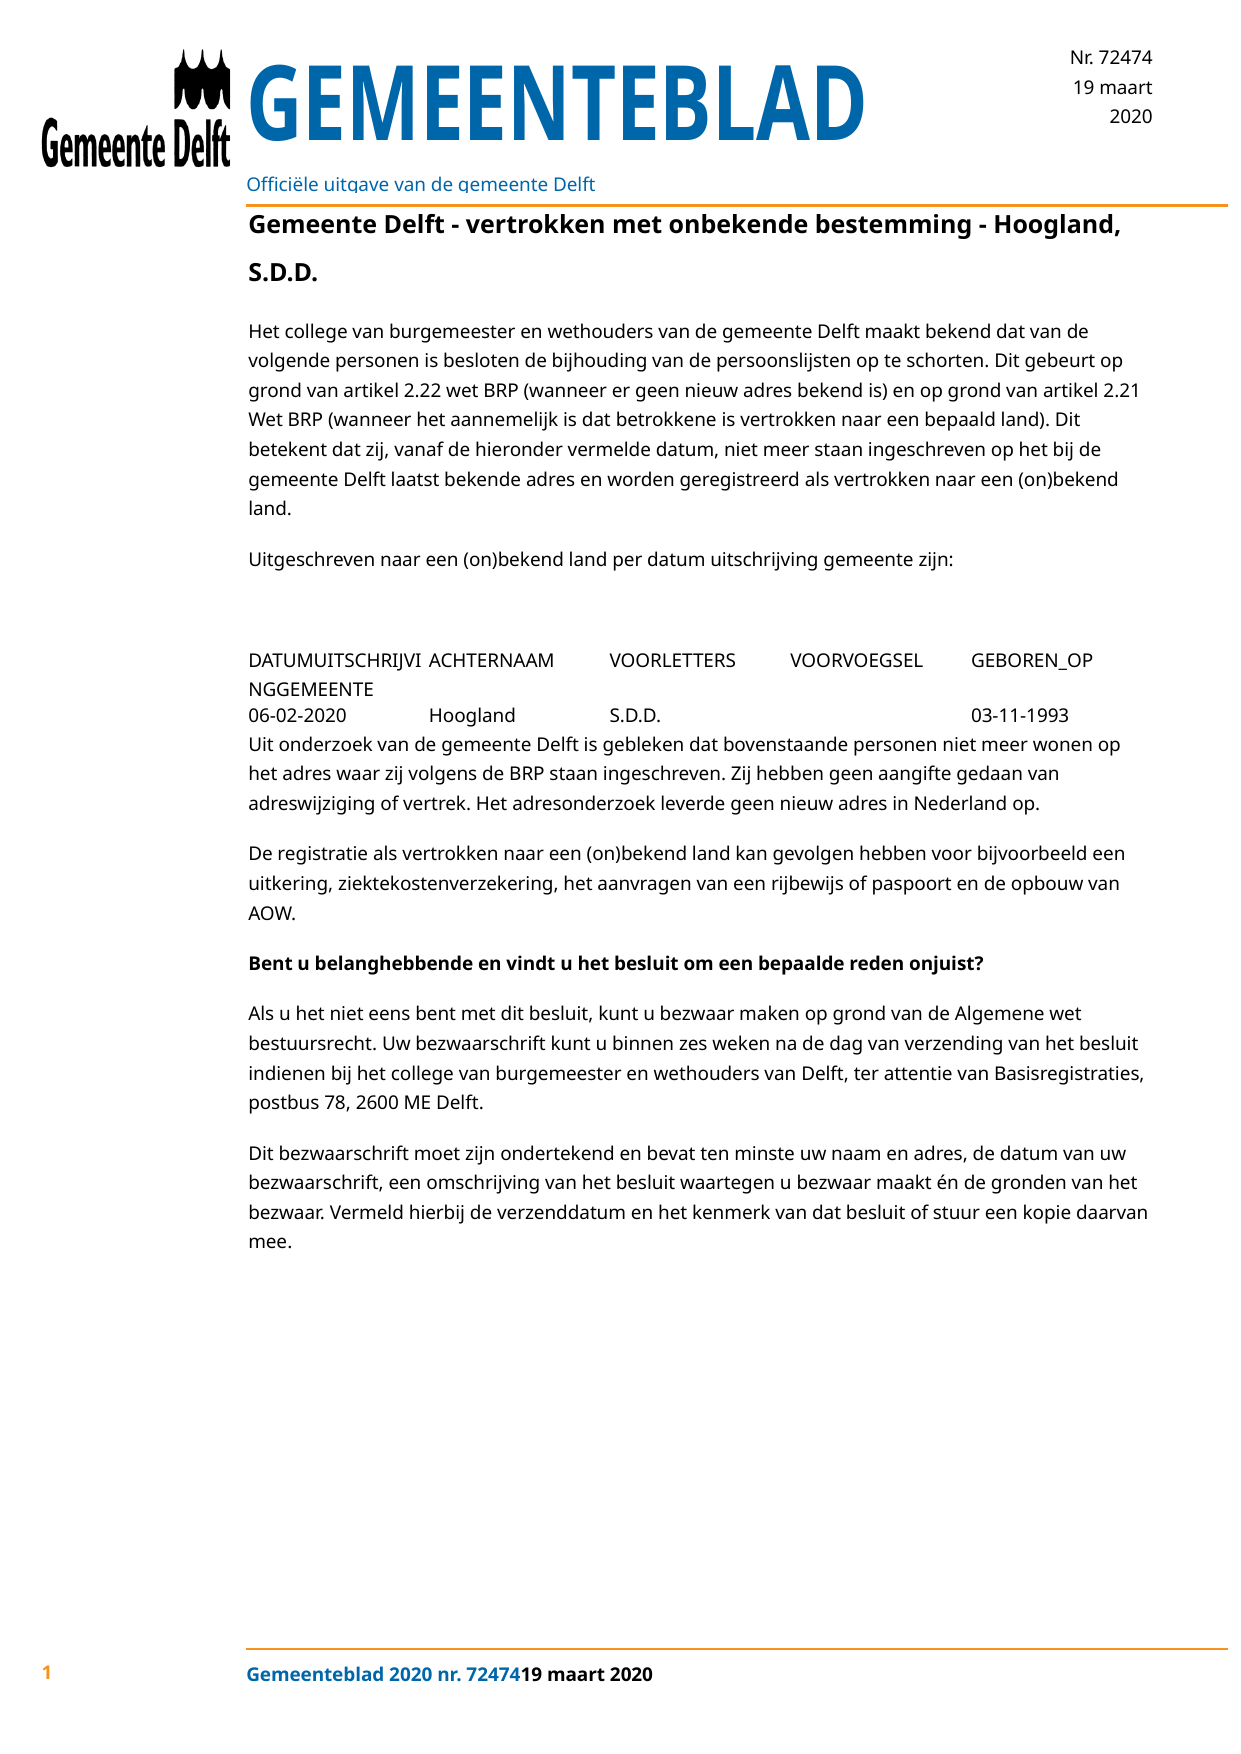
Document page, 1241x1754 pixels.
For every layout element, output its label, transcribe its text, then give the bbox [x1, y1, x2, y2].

text Gemeente Delft - vertrokken met onbekende bestemming - Hoogland, S.D.D. [248, 207, 1152, 288]
table_header GEBOREN_OP [971, 647, 1152, 702]
text Het college van burgemeester en wethouders van de gemeente Delft maakt bekend dat van de volgende personen is besloten de bijhouding van de persoonslijsten op te schorten. Dit gebeurt op grond van artikel 2.22 wet BRP (wanneer er geen nieuw adres bekend is) en op grond van artikel 2.21 Wet BRP (wanneer het aannemelijk is dat betrokkene is vertrokken naar een bepaald land). Dit betekent dat zij, vanaf de hieronder vermelde datum, niet meer staan ingeschreven op het bij de gemeente Delft laatst bekende adres en worden geregistreerd als vertrokken naar een (on)bekend land. [248, 318, 1152, 521]
text Als u het niet eens bent met dit besluit, kunt u bezwaar maken op grond van de Algemene wet bestuursrecht. Uw bezwaarschrift kunt u binnen zes weken na de dag van verzending van het besluit indienen bij het college van burgemeester en wethouders van Delft, ter attentie van Basisregistraties, postbus 78, 2600 ME Delft. [248, 1001, 1152, 1115]
text Uitgeschreven naar een (on)bekend land per datum uitschrijving gemeente zijn: [248, 546, 1152, 572]
table_cell Hoogland [429, 702, 609, 728]
text Uit onderzoek van de gemeente Delft is gebleken dat bovenstaande personen niet meer wonen op het adres waar zij volgens de BRP staan ingeschreven. Zij hebben geen aangifte gedaan van adreswijziging of vertrek. Het adresonderzoek leverde geen nieuw adres in Nederland op. [248, 731, 1152, 816]
text De registratie als vertrokken naar een (on)bekend land kan gevolgen hebben voor bijvoorbeeld een uitkering, ziektekostenverzekering, het aanvragen van een rijbewijs of paspoort en de opbouw van AOW. [248, 841, 1152, 926]
table_header VOORLETTERS [609, 647, 790, 702]
table_header DATUMUITSCHRIJVINGGEMEENTE [248, 647, 429, 702]
table_cell [790, 702, 971, 728]
picture [41, 47, 231, 172]
text Bent u belanghebbende en vindt u het besluit om een bepaalde reden onjuist? [248, 950, 1152, 976]
text Dit bezwaarschrift moet zijn ondertekend en bevat ten minste uw naam en adres, de datum van uw bezwaarschrift, een omschrijving van het besluit waartegen u bezwaar maakt én de gronden van het bezwaar. Vermeld hierbij de verzenddatum en het kenmerk van dat besluit of stuur een kopie daarvan mee. [248, 1140, 1152, 1254]
table_cell S.D.D. [609, 702, 790, 728]
table_cell 03-11-1993 [971, 702, 1152, 728]
table_header VOORVOEGSEL [790, 647, 971, 702]
table_header ACHTERNAAM [429, 647, 609, 702]
table_cell 06-02-2020 [248, 702, 429, 728]
